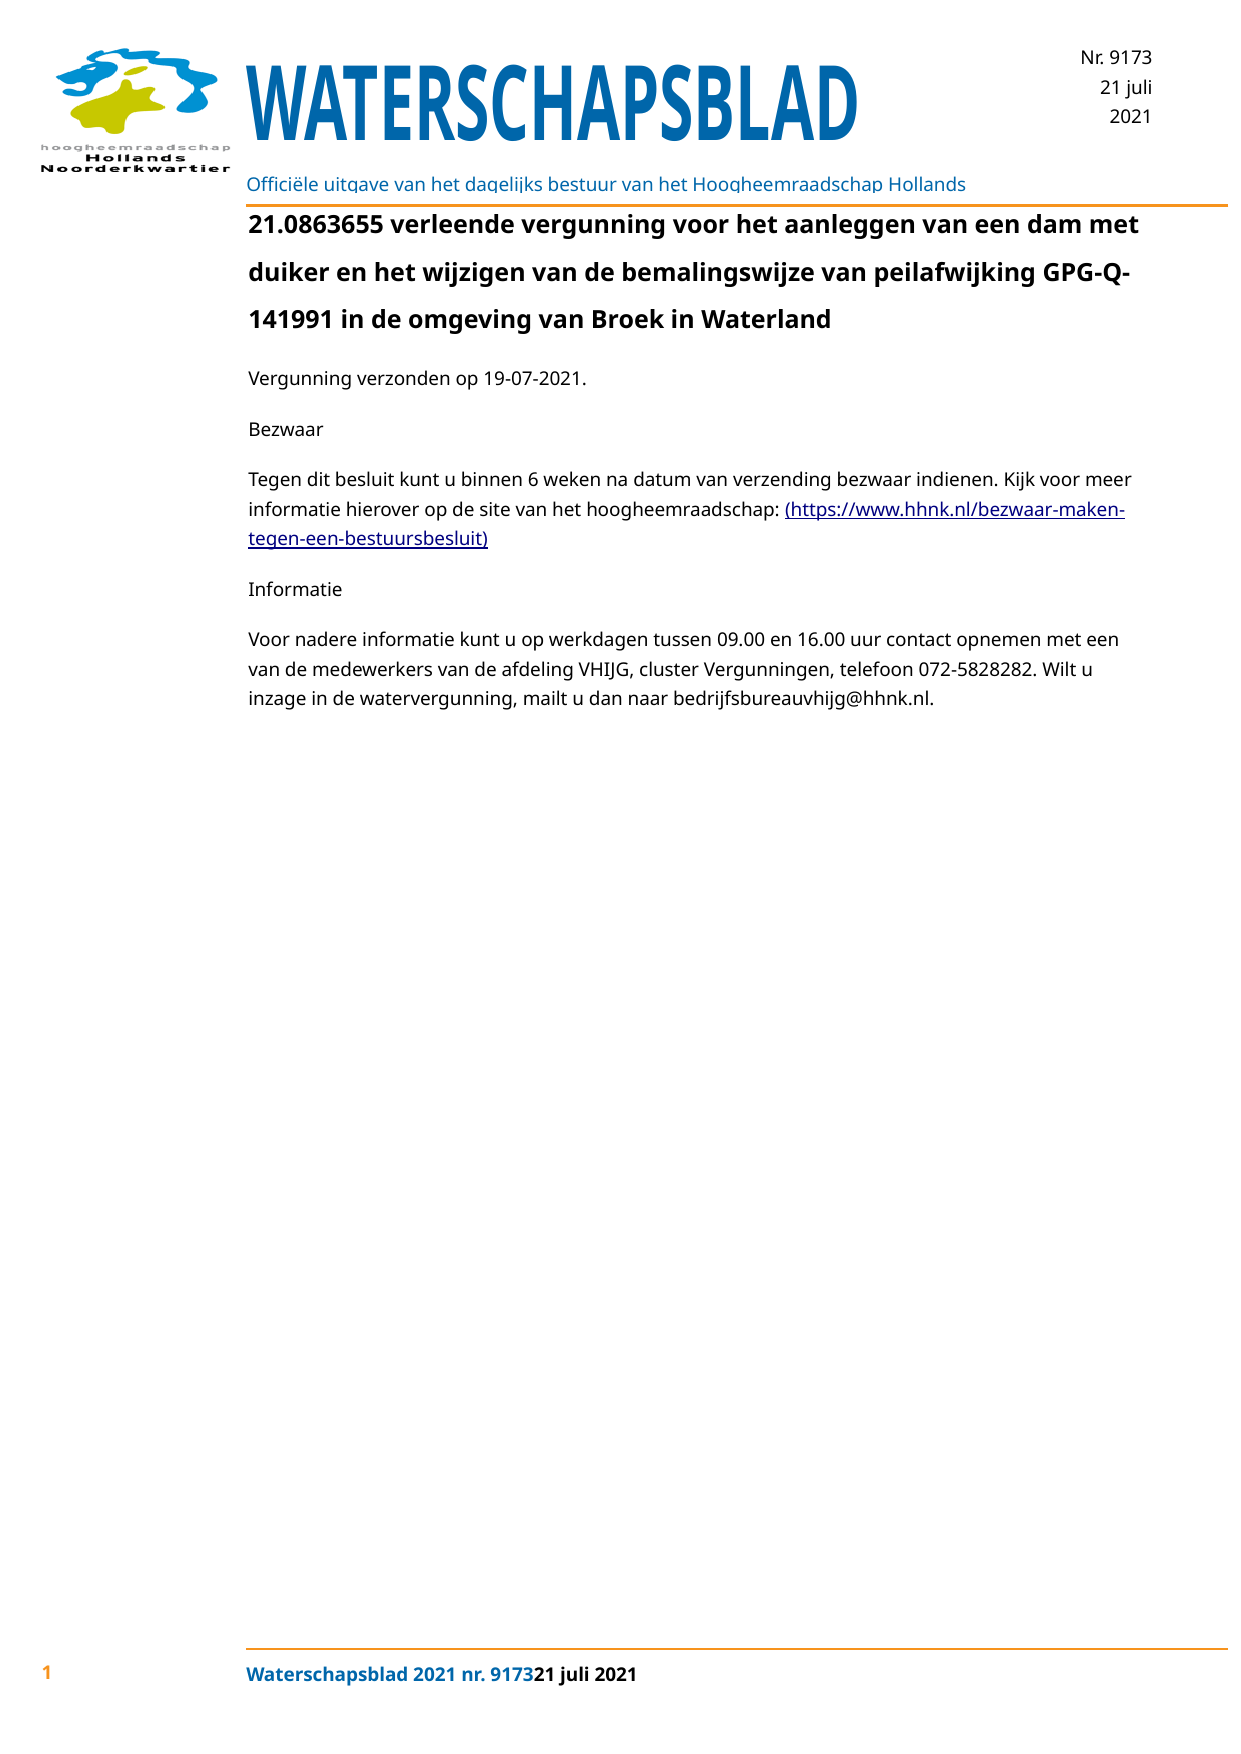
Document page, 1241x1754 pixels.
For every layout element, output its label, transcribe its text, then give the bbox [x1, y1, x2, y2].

picture [41, 47, 231, 172]
text Vergunning verzonden op 19-07-2021. [248, 366, 1152, 391]
text Tegen dit besluit kunt u binnen 6 weken na datum van verzending bezwaar indienen. Kijk voor meer informatie hierover op de site van het hoogheemraadschap: (https://www.hhnk.nl/bezwaar-maken-tegen-een-bestuursbesluit) [248, 466, 1152, 551]
text Informatie [248, 576, 1152, 602]
text 21.0863655 verleende vergunning voor het aanleggen van een dam met duiker en het wijzigen van de bemalingswijze van peilafwijking GPG-Q-141991 in de omgeving van Broek in Waterland [248, 207, 1152, 336]
text Voor nadere informatie kunt u op werkdagen tussen 09.00 en 16.00 uur contact opnemen met een van de medewerkers van de afdeling VHIJG, cluster Vergunningen, telefoon 072-5828282. Wilt u inzage in de watervergunning, mailt u dan naar bedrijfsbureauvhijg@hhnk.nl. [248, 626, 1152, 711]
text Bezwaar [248, 416, 1152, 442]
